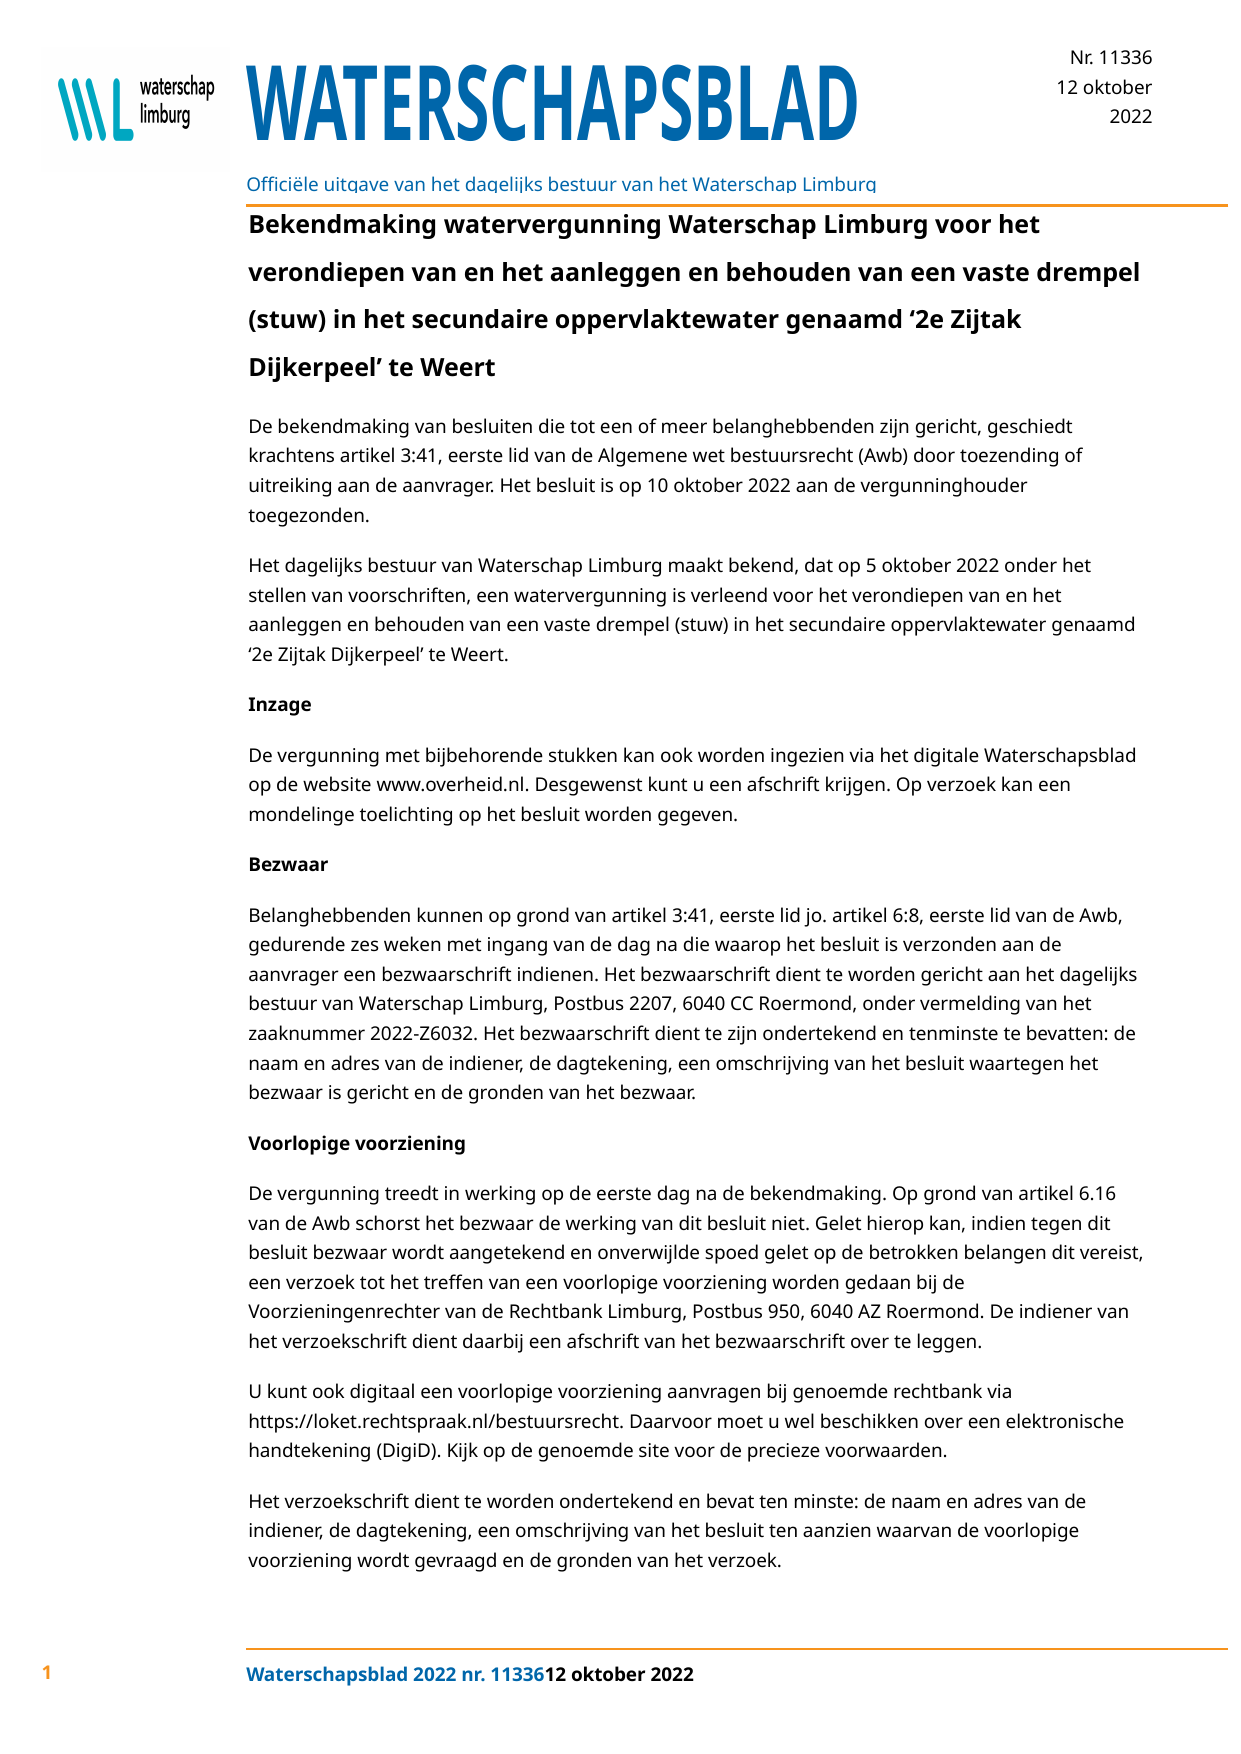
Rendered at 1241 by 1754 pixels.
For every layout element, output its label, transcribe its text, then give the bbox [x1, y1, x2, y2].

text De bekendmaking van besluiten die tot een of meer belanghebbenden zijn gericht, geschiedt krachtens artikel 3:41, eerste lid van de Algemene wet bestuursrecht (Awb) door toezending of uitreiking aan de aanvrager. Het besluit is op 10 oktober 2022 aan de vergunninghouder toegezonden. [248, 413, 1152, 528]
text De vergunning treedt in werking op de eerste dag na de bekendmaking. Op grond van artikel 6.16 van de Awb schorst het bezwaar de werking van dit besluit niet. Gelet hierop kan, indien tegen dit besluit bezwaar wordt aangetekend en onverwijlde spoed gelet op de betrokken belangen dit vereist, een verzoek tot het treffen van een voorlopige voorziening worden gedaan bij de Voorzieningenrechter van de Rechtbank Limburg, Postbus 950, 6040 AZ Roermond. De indiener van het verzoekschrift dient daarbij een afschrift van het bezwaarschrift over te leggen. [248, 1180, 1152, 1354]
text Het verzoekschrift dient te worden ondertekend en bevat ten minste: de naam en adres van de indiener, de dagtekening, een omschrijving van het besluit ten aanzien waarvan de voorlopige voorziening wordt gevraagd en de gronden van het verzoek. [248, 1488, 1152, 1573]
picture [41, 47, 231, 172]
text Inzage [248, 691, 1152, 717]
text Voorlopige voorziening [248, 1130, 1152, 1156]
text De vergunning met bijbehorende stukken kan ook worden ingezien via het digitale Waterschapsblad op de website www.overheid.nl. Desgewenst kunt u een afschrift krijgen. Op verzoek kan een mondelinge toelichting op het besluit worden gegeven. [248, 742, 1152, 827]
text Het dagelijks bestuur van Waterschap Limburg maakt bekend, dat op 5 oktober 2022 onder het stellen van voorschriften, een watervergunning is verleend voor het verondiepen van en het aanleggen en behouden van een vaste drempel (stuw) in het secundaire oppervlaktewater genaamd ‘2e Zijtak Dijkerpeel’ te Weert. [248, 552, 1152, 667]
text Bezwaar [248, 851, 1152, 877]
text Bekendmaking watervergunning Waterschap Limburg voor het verondiepen van en het aanleggen en behouden van een vaste drempel (stuw) in het secundaire oppervlaktewater genaamd ‘2e Zijtak Dijkerpeel’ te Weert [248, 207, 1152, 384]
text Belanghebbenden kunnen op grond van artikel 3:41, eerste lid jo. artikel 6:8, eerste lid van de Awb, gedurende zes weken met ingang van de dag na die waarop het besluit is verzonden aan de aanvrager een bezwaarschrift indienen. Het bezwaarschrift dient te worden gericht aan het dagelijks bestuur van Waterschap Limburg, Postbus 2207, 6040 CC Roermond, onder vermelding van het zaaknummer 2022-Z6032. Het bezwaarschrift dient te zijn ondertekend en tenminste te bevatten: de naam en adres van de indiener, de dagtekening, een omschrijving van het besluit waartegen het bezwaar is gericht en de gronden van het bezwaar. [248, 902, 1152, 1105]
text U kunt ook digitaal een voorlopige voorziening aanvragen bij genoemde rechtbank via https://loket.rechtspraak.nl/bestuursrecht. Daarvoor moet u wel beschikken over een elektronische handtekening (DigiD). Kijk op de genoemde site voor de precieze voorwaarden. [248, 1378, 1152, 1463]
